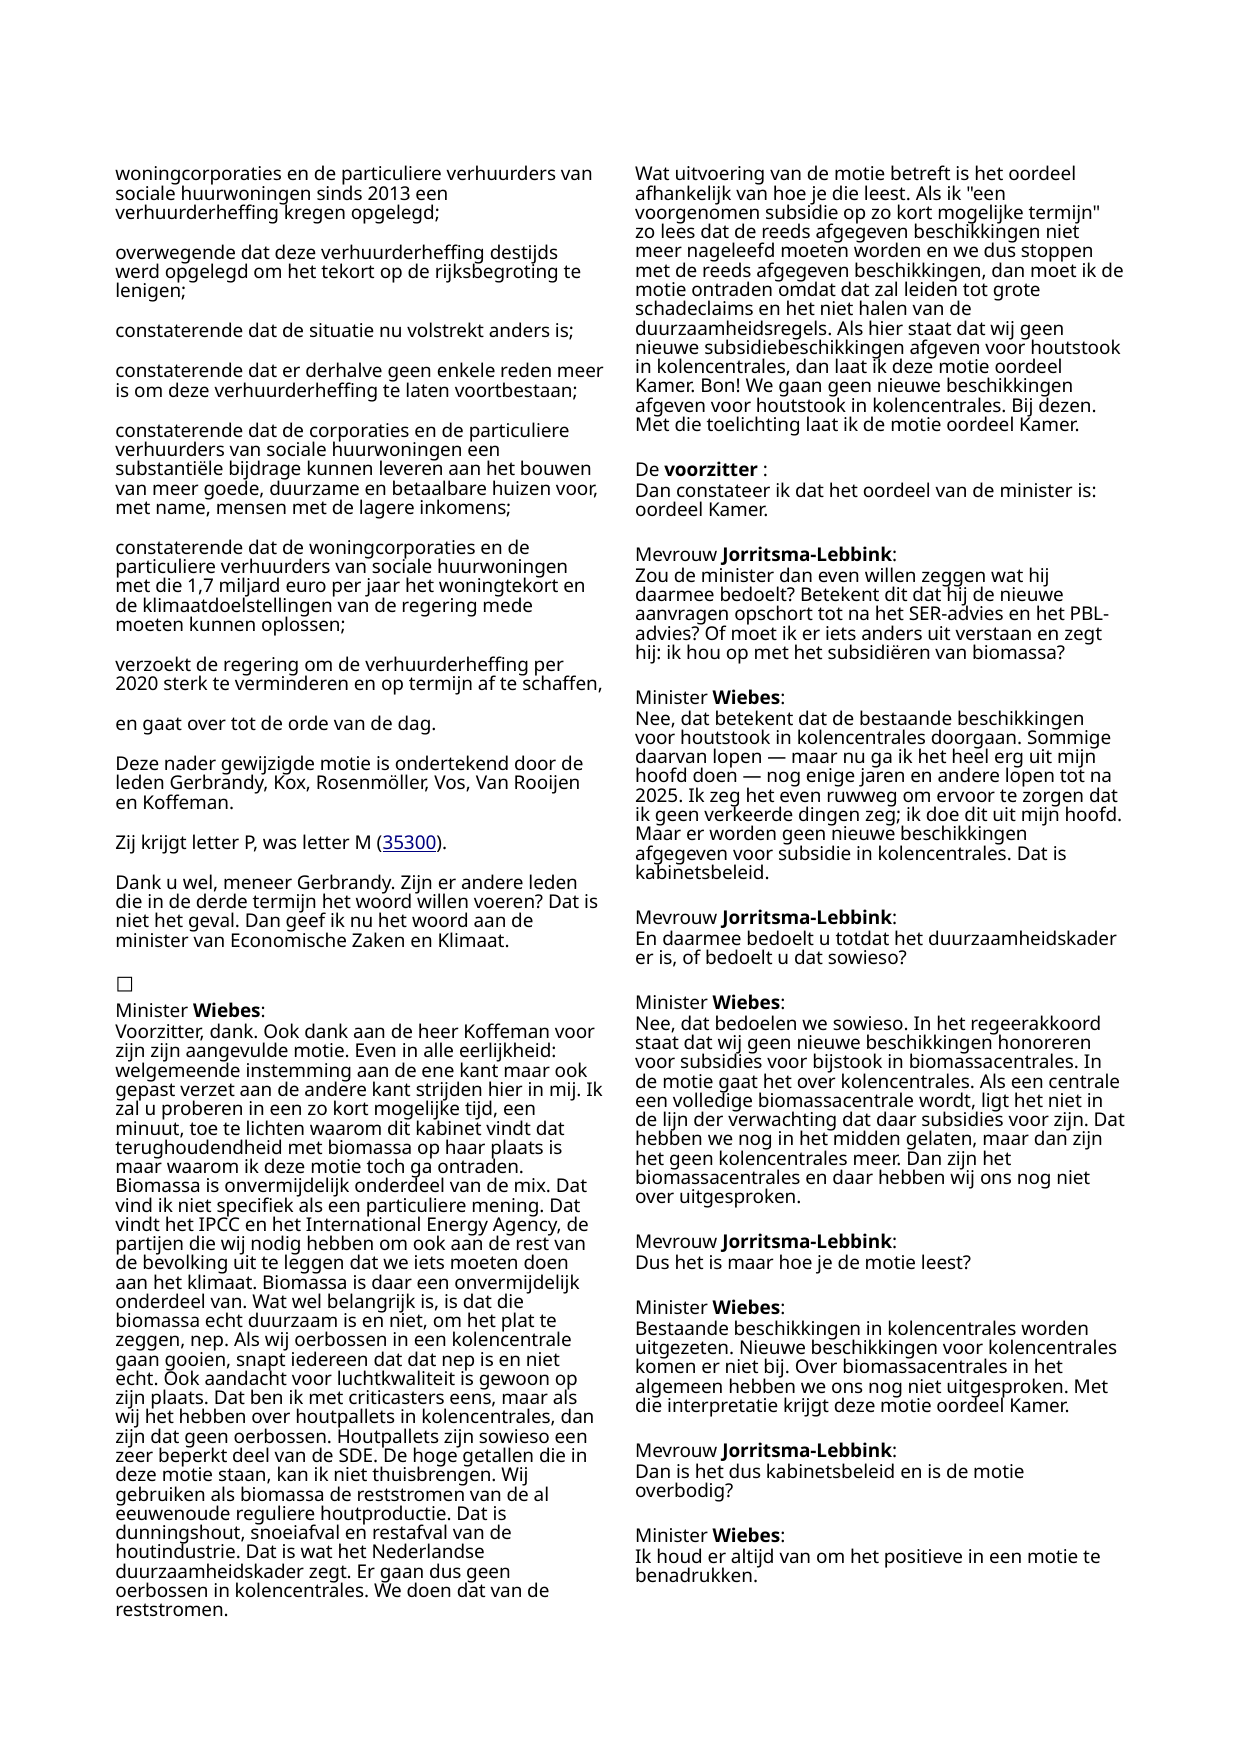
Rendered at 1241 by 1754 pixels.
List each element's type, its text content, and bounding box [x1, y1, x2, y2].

text Dan is het dus kabinetsbeleid en is de motie overbodig? [635, 1463, 1125, 1501]
text Deze nader gewijzigde motie is ondertekend door de leden Gerbrandy, Kox, Rosenmöller, Vos, Van Rooijen en Koffeman. [115, 755, 605, 813]
text Zij krijgt letter P, was letter M (35300). [115, 834, 605, 853]
text Nee, dat bedoelen we sowieso. In het regeerakkoord staat dat wij geen nieuwe beschikkingen honoreren voor subsidies voor bijstook in biomassacentrales. In de motie gaat het over kolencentrales. Als een centrale een volledige biomassacentrale wordt, ligt het niet in de lijn der verwachting dat daar subsidies voor zijn. Dat hebben we nog in het midden gelaten, maar dan zijn het geen kolencentrales meer. Dan zijn het biomassacentrales en daar hebben wij ons nog niet over uitgesproken. [635, 1015, 1125, 1207]
text Zou de minister dan even willen zeggen wat hij daarmee bedoelt? Betekent dit dat hij de nieuwe aanvragen opschort tot na het SER-advies en het PBL-advies? Of moet ik er iets anders uit verstaan en zegt hij: ik hou op met het subsidiëren van biomassa? [635, 567, 1125, 663]
text De voorzitter : [635, 456, 1125, 482]
text Dus het is maar hoe je de motie leest? [635, 1254, 1125, 1273]
text Mevrouw Jorritsma-Lebbink: [635, 1437, 1125, 1463]
text constaterende dat de corporaties en de particuliere verhuurders van sociale huurwoningen een substantiële bijdrage kunnen leveren aan het bouwen van meer goede, duurzame en betaalbare huizen voor, met name, mensen met de lagere inkomens; [115, 422, 605, 518]
text Mevrouw Jorritsma-Lebbink: [635, 541, 1125, 567]
text Minister Wiebes: [115, 997, 605, 1023]
text ⬜ [115, 972, 605, 997]
text Dan constateer ik dat het oordeel van de minister is: oordeel Kamer. [635, 482, 1125, 520]
text Mevrouw Jorritsma-Lebbink: [635, 904, 1125, 930]
text verzoekt de regering om de verhuurderheffing per 2020 sterk te verminderen en op termijn af te schaffen, [115, 656, 605, 694]
text constaterende dat er derhalve geen enkele reden meer is om deze verhuurderheffing te laten voortbestaan; [115, 362, 605, 401]
text Minister Wiebes: [635, 684, 1125, 710]
text En daarmee bedoelt u totdat het duurzaamheidskader er is, of bedoelt u dat sowieso? [635, 930, 1125, 968]
text Minister Wiebes: [635, 1522, 1125, 1548]
text en gaat over tot de orde van de dag. [115, 715, 605, 734]
text Nee, dat betekent dat de bestaande beschikkingen voor houtstook in kolencentrales doorgaan. Sommige daarvan lopen — maar nu ga ik het heel erg uit mijn hoofd doen — nog enige jaren en andere lopen tot na 2025. Ik zeg het even ruwweg om ervoor te zorgen dat ik geen verkeerde dingen zeg; ik doe dit uit mijn hoofd. Maar er worden geen nieuwe beschikkingen afgegeven voor subsidie in kolencentrales. Dat is kabinetsbeleid. [635, 710, 1125, 883]
text constaterende dat de woningcorporaties en de particuliere verhuurders van sociale huurwoningen met die 1,7 miljard euro per jaar het woningtekort en de klimaatdoelstellingen van de regering mede moeten kunnen oplossen; [115, 539, 605, 635]
text Wat uitvoering van de motie betreft is het oordeel afhankelijk van hoe je die leest. Als ik "een voorgenomen subsidie op zo kort mogelijke termijn" zo lees dat de reeds afgegeven beschikkingen niet meer nageleefd moeten worden en we dus stoppen met de reeds afgegeven beschikkingen, dan moet ik de motie ontraden omdat dat zal leiden tot grote schadeclaims en het niet halen van de duurzaamheidsregels. Als hier staat dat wij geen nieuwe subsidiebeschikkingen afgeven voor houtstook in kolencentrales, dan laat ik deze motie oordeel Kamer. Bon! We gaan geen nieuwe beschikkingen afgeven voor houtstook in kolencentrales. Bij dezen. Met die toelichting laat ik de motie oordeel Kamer. [635, 165, 1125, 435]
text Minister Wiebes: [635, 1294, 1125, 1320]
text Mevrouw Jorritsma-Lebbink: [635, 1228, 1125, 1254]
text overwegende dat deze verhuurderheffing destijds werd opgelegd om het tekort op de rijksbegroting te lenigen; [115, 244, 605, 302]
text woningcorporaties en de particuliere verhuurders van sociale huurwoningen sinds 2013 een verhuurderheffing kregen opgelegd; [115, 165, 605, 223]
text Minister Wiebes: [635, 989, 1125, 1015]
text Bestaande beschikkingen in kolencentrales worden uitgezeten. Nieuwe beschikkingen voor kolencentrales komen er niet bij. Over biomassacentrales in het algemeen hebben we ons nog niet uitgesproken. Met die interpretatie krijgt deze motie oordeel Kamer. [635, 1320, 1125, 1416]
text constaterende dat de situatie nu volstrekt anders is; [115, 322, 605, 342]
text Voorzitter, dank. Ook dank aan de heer Koffeman voor zijn zijn aangevulde motie. Even in alle eerlijkheid: welgemeende instemming aan de ene kant maar ook gepast verzet aan de andere kant strijden hier in mij. Ik zal u proberen in een zo kort mogelijke tijd, een minuut, toe te lichten waarom dit kabinet vindt dat terughoudendheid met biomassa op haar plaats is maar waarom ik deze motie toch ga ontraden. Biomassa is onvermijdelijk onderdeel van de mix. Dat vind ik niet specifiek als een particuliere mening. Dat vindt het IPCC en het International Energy Agency, de partijen die wij nodig hebben om ook aan de rest van de bevolking uit te leggen dat we iets moeten doen aan het klimaat. Biomassa is daar een onvermijdelijk onderdeel van. Wat wel belangrijk is, is dat die biomassa echt duurzaam is en niet, om het plat te zeggen, nep. Als wij oerbossen in een kolencentrale gaan gooien, snapt iedereen dat dat nep is en niet echt. Ook aandacht voor luchtkwaliteit is gewoon op zijn plaats. Dat ben ik met criticasters eens, maar als wij het hebben over houtpallets in kolencentrales, dan zijn dat geen oerbossen. Houtpallets zijn sowieso een zeer beperkt deel van de SDE. De hoge getallen die in deze motie staan, kan ik niet thuisbrengen. Wij gebruiken als biomassa de reststromen van de al eeuwenoude reguliere houtproductie. Dat is dunningshout, snoeiafval en restafval van de houtindustrie. Dat is wat het Nederlandse duurzaamheidskader zegt. Er gaan dus geen oerbossen in kolencentrales. We doen dat van de reststromen. [115, 1023, 605, 1621]
text Ik houd er altijd van om het positieve in een motie te benadrukken. [635, 1548, 1125, 1586]
text Dank u wel, meneer Gerbrandy. Zijn er andere leden die in de derde termijn het woord willen voeren? Dat is niet het geval. Dan geef ik nu het woord aan de minister van Economische Zaken en Klimaat. [115, 874, 605, 951]
